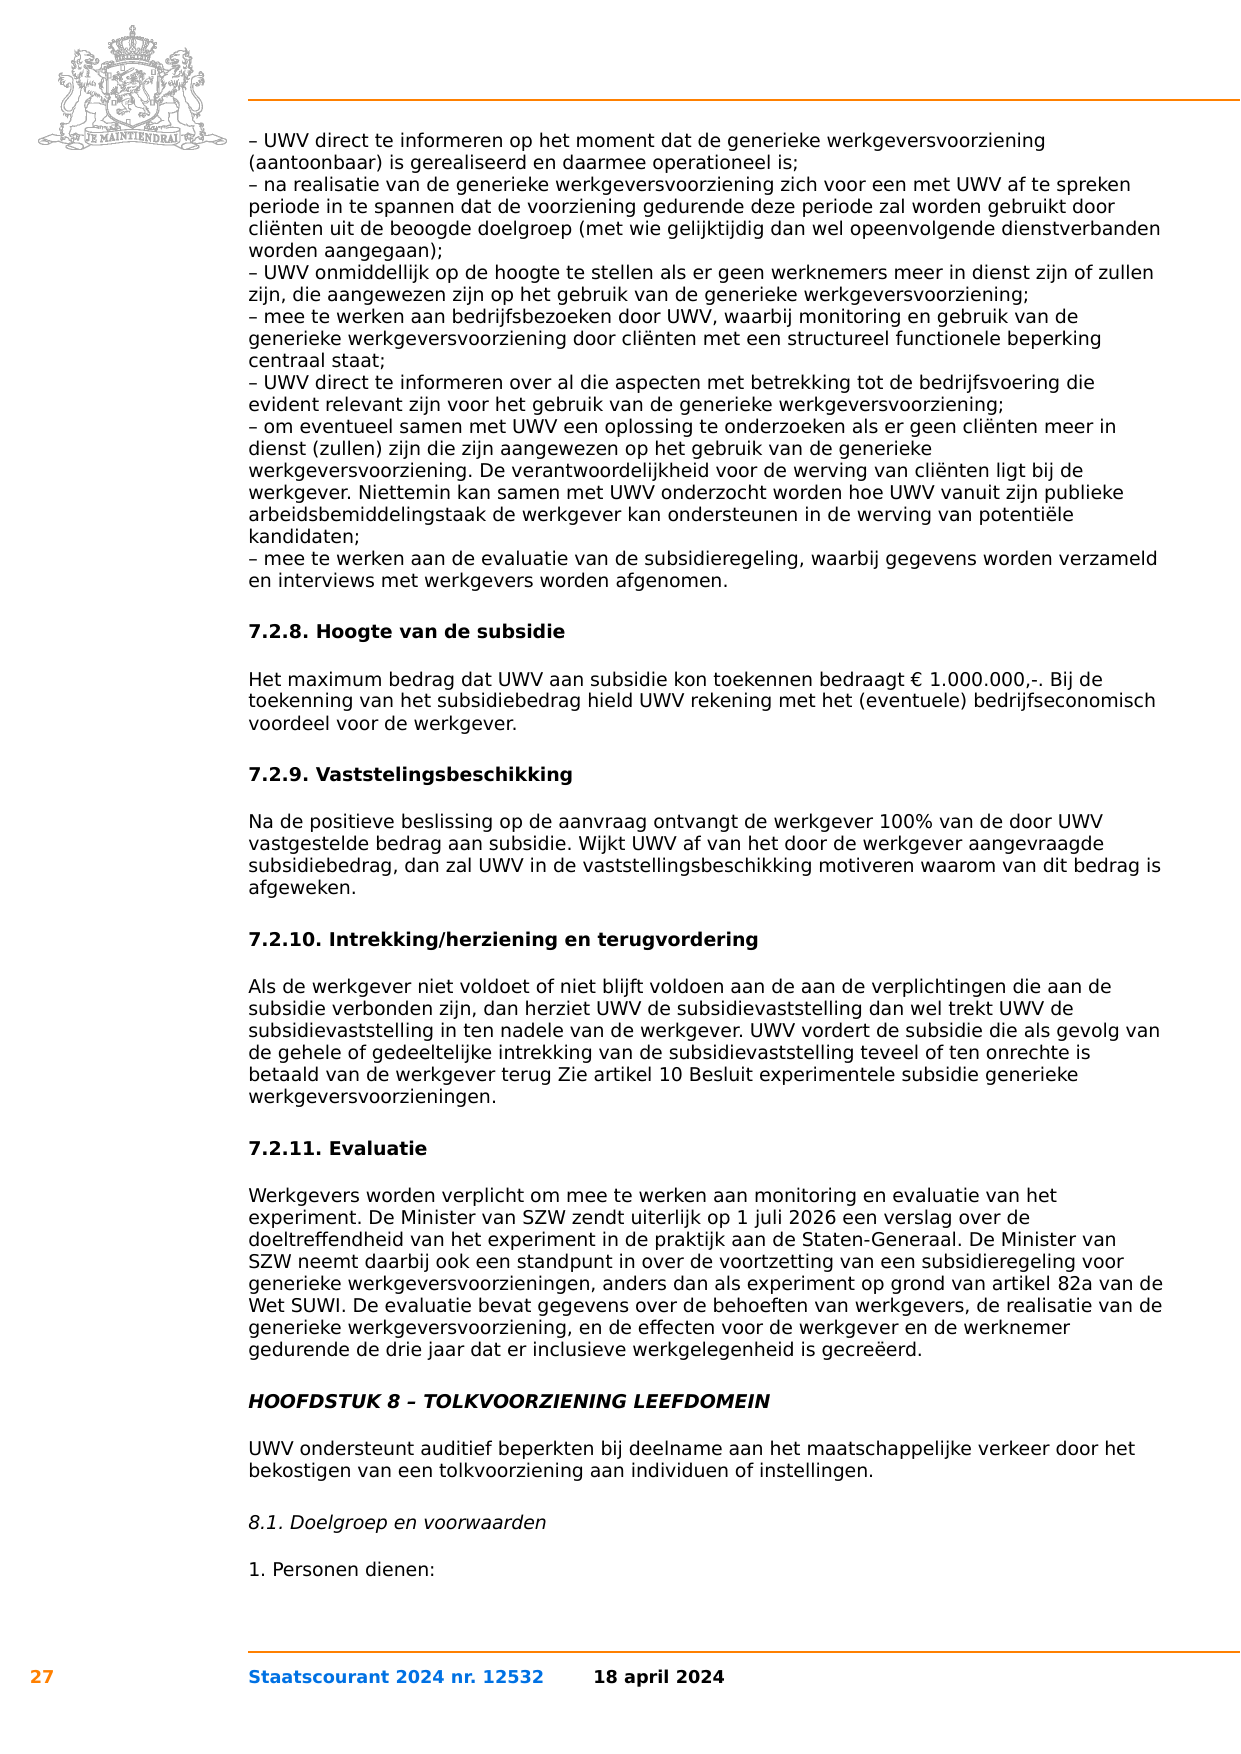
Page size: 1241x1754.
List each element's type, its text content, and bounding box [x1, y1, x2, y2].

text – mee te werken aan bedrijfsbezoeken door UWV, waarbij monitoring en gebruik van de generieke werkgeversvoorziening door cliënten met een structureel functionele beperking centraal staat; [248, 306, 1163, 372]
subtitle 7.2.9. Vaststelingsbeschikking [248, 764, 1163, 786]
text – UWV onmiddellijk op de hoogte te stellen als er geen werknemers meer in dienst zijn of zullen zijn, die aangewezen zijn op het gebruik van de generieke werkgeversvoorziening; [248, 262, 1163, 306]
subtitle 8.1. Doelgroep en voorwaarden [248, 1512, 1163, 1534]
text 1. Personen dienen: [248, 1559, 1163, 1581]
subtitle 7.2.8. Hoogte van de subsidie [248, 621, 1163, 643]
subtitle 7.2.10. Intrekking/herziening en terugvordering [248, 929, 1163, 951]
text – mee te werken aan de evaluatie van de subsidieregeling, waarbij gegevens worden verzameld en interviews met werkgevers worden afgenomen. [248, 547, 1163, 591]
subtitle 7.2.11. Evaluatie [248, 1138, 1163, 1160]
text Als de werkgever niet voldoet of niet blijft voldoen aan de aan de verplichtingen die aan de subsidie verbonden zijn, dan herziet UWV de subsidievaststelling dan wel trekt UWV de subsidievaststelling in ten nadele van de werkgever. UWV vordert de subsidie die als gevolg van de gehele of gedeeltelijke intrekking van de subsidievaststelling teveel of ten onrechte is betaald van de werkgever terug Zie artikel 10 Besluit experimentele subsidie generieke werkgeversvoorzieningen. [248, 976, 1163, 1108]
subtitle HOOFDSTUK 8 – TOLKVOORZIENING LEEFDOMEIN [248, 1391, 1163, 1413]
text Na de positieve beslissing op de aanvraag ontvangt de werkgever 100% van de door UWV vastgestelde bedrag aan subsidie. Wijkt UWV af van het door de werkgever aangevraagde subsidiebedrag, dan zal UWV in de vaststellingsbeschikking motiveren waarom van dit bedrag is afgeweken. [248, 811, 1163, 899]
text – om eventueel samen met UWV een oplossing te onderzoeken als er geen cliënten meer in dienst (zullen) zijn die zijn aangewezen op het gebruik van de generieke werkgeversvoorziening. De verantwoordelijkheid voor de werving van cliënten ligt bij de werkgever. Niettemin kan samen met UWV onderzocht worden hoe UWV vanuit zijn publieke arbeidsbemiddelingstaak de werkgever kan ondersteunen in de werving van potentiële kandidaten; [248, 416, 1163, 547]
text – UWV direct te informeren op het moment dat de generieke werkgeversvoorziening (aantoonbaar) is gerealiseerd en daarmee operationeel is; [248, 130, 1163, 174]
text Het maximum bedrag dat UWV aan subsidie kon toekennen bedraagt € 1.000.000,-. Bij de toekenning van het subsidiebedrag hield UWV rekening met het (eventuele) bedrijfseconomisch voordeel voor de werkgever. [248, 668, 1163, 734]
picture [38, 25, 227, 150]
text – na realisatie van de generieke werkgeversvoorziening zich voor een met UWV af te spreken periode in te spannen dat de voorziening gedurende deze periode zal worden gebruikt door cliënten uit de beoogde doelgroep (met wie gelijktijdig dan wel opeenvolgende dienstverbanden worden aangegaan); [248, 174, 1163, 262]
text Werkgevers worden verplicht om mee te werken aan monitoring en evaluatie van het experiment. De Minister van SZW zendt uiterlijk op 1 juli 2026 een verslag over de doeltreffendheid van het experiment in de praktijk aan de Staten-Generaal. De Minister van SZW neemt daarbij ook een standpunt in over de voortzetting van een subsidieregeling voor generieke werkgeversvoorzieningen, anders dan als experiment op grond van artikel 82a van de Wet SUWI. De evaluatie bevat gegevens over de behoeften van werkgevers, de realisatie van de generieke werkgeversvoorziening, en de effecten voor de werkgever en de werknemer gedurende de drie jaar dat er inclusieve werkgelegenheid is gecreëerd. [248, 1185, 1163, 1361]
text – UWV direct te informeren over al die aspecten met betrekking tot de bedrijfsvoering die evident relevant zijn voor het gebruik van de generieke werkgeversvoorziening; [248, 372, 1163, 416]
text UWV ondersteunt auditief beperkten bij deelname aan het maatschappelijke verkeer door het bekostigen van een tolkvoorziening aan individuen of instellingen. [248, 1438, 1163, 1482]
